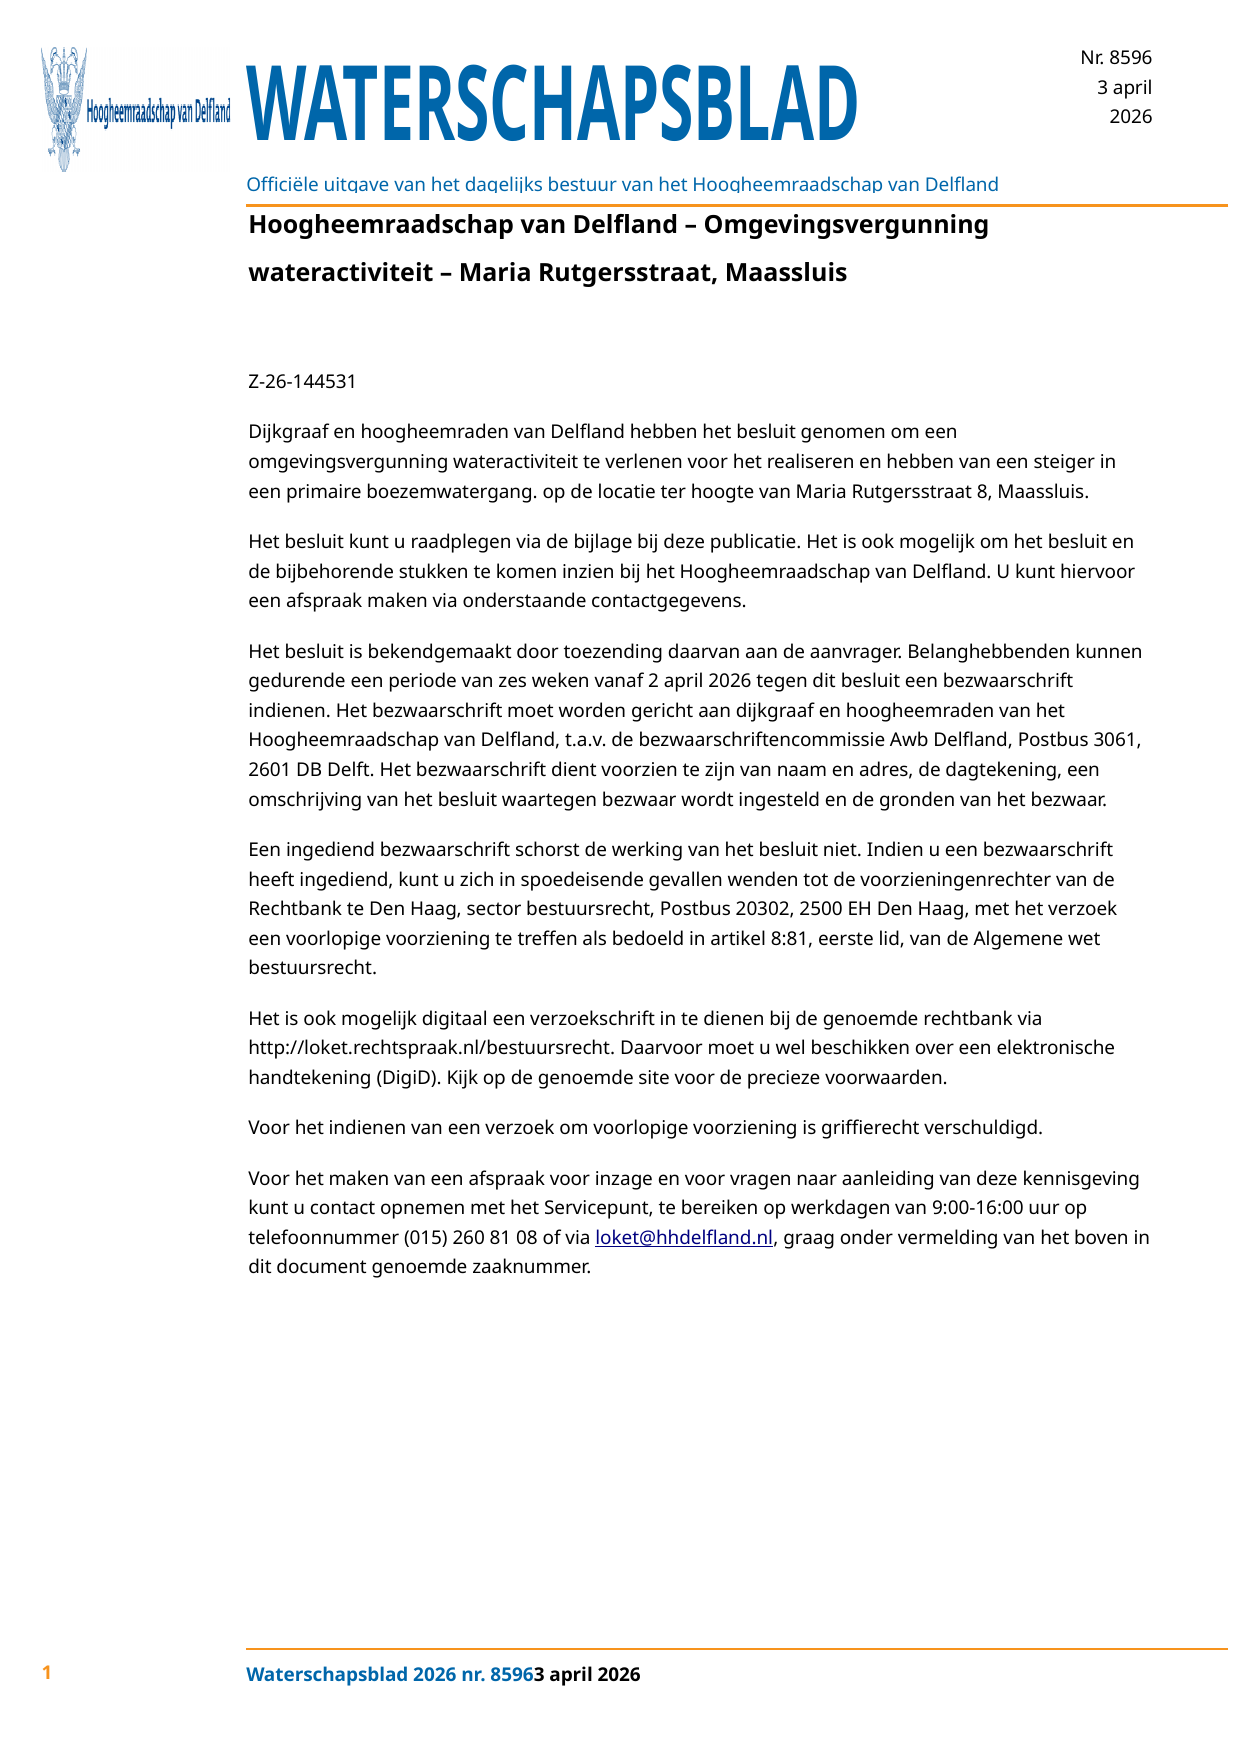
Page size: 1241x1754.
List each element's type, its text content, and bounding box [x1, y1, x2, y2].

text Het is ook mogelijk digitaal een verzoekschrift in te dienen bij de genoemde rechtbank via http://loket.rechtspraak.nl/bestuursrecht. Daarvoor moet u wel beschikken over een elektronische handtekening (DigiD). Kijk op de genoemde site voor de precieze voorwaarden. [248, 1005, 1152, 1090]
text Het besluit kunt u raadplegen via de bijlage bij deze publicatie. Het is ook mogelijk om het besluit en de bijbehorende stukken te komen inzien bij het Hoogheemraadschap van Delfland. U kunt hiervoor een afspraak maken via onderstaande contactgegevens. [248, 528, 1152, 613]
text Voor het maken van een afspraak voor inzage en voor vragen naar aanleiding van deze kennisgeving kunt u contact opnemen met het Servicepunt, te bereiken op werkdagen van 9:00-16:00 uur op telefoonnummer (015) 260 81 08 of via loket@hhdelfland.nl, graag onder vermelding van het boven in dit document genoemde zaaknummer. [248, 1165, 1152, 1279]
text Het besluit is bekendgemaakt door toezending daarvan aan de aanvrager. Belanghebbenden kunnen gedurende een periode van zes weken vanaf 2 april 2026 tegen dit besluit een bezwaarschrift indienen. Het bezwaarschrift moet worden gericht aan dijkgraaf en hoogheemraden van het Hoogheemraadschap van Delfland, t.a.v. de bezwaarschriftencommissie Awb Delfland, Postbus 3061, 2601 DB Delft. Het bezwaarschrift dient voorzien te zijn van naam en adres, de dagtekening, een omschrijving van het besluit waartegen bezwaar wordt ingesteld en de gronden van het bezwaar. [248, 638, 1152, 812]
text Z-26-144531 [248, 368, 1152, 394]
text Een ingediend bezwaarschrift schorst de werking van het besluit niet. Indien u een bezwaarschrift heeft ingediend, kunt u zich in spoedeisende gevallen wenden tot de voorzieningenrechter van de Rechtbank te Den Haag, sector bestuursrecht, Postbus 20302, 2500 EH Den Haag, met het verzoek een voorlopige voorziening te treffen als bedoeld in artikel 8:81, eerste lid, van de Algemene wet bestuursrecht. [248, 836, 1152, 980]
picture [41, 47, 231, 172]
text Voor het indienen van een verzoek om voorlopige voorziening is griffierecht verschuldigd. [248, 1114, 1152, 1140]
text Dijkgraaf en hoogheemraden van Delfland hebben het besluit genomen om een omgevingsvergunning wateractiviteit te verlenen voor het realiseren en hebben van een steiger in een primaire boezemwatergang. op de locatie ter hoogte van Maria Rutgersstraat 8, Maassluis. [248, 419, 1152, 504]
text Hoogheemraadschap van Delfland – Omgevingsvergunning wateractiviteit – Maria Rutgersstraat, Maassluis [248, 207, 1152, 288]
